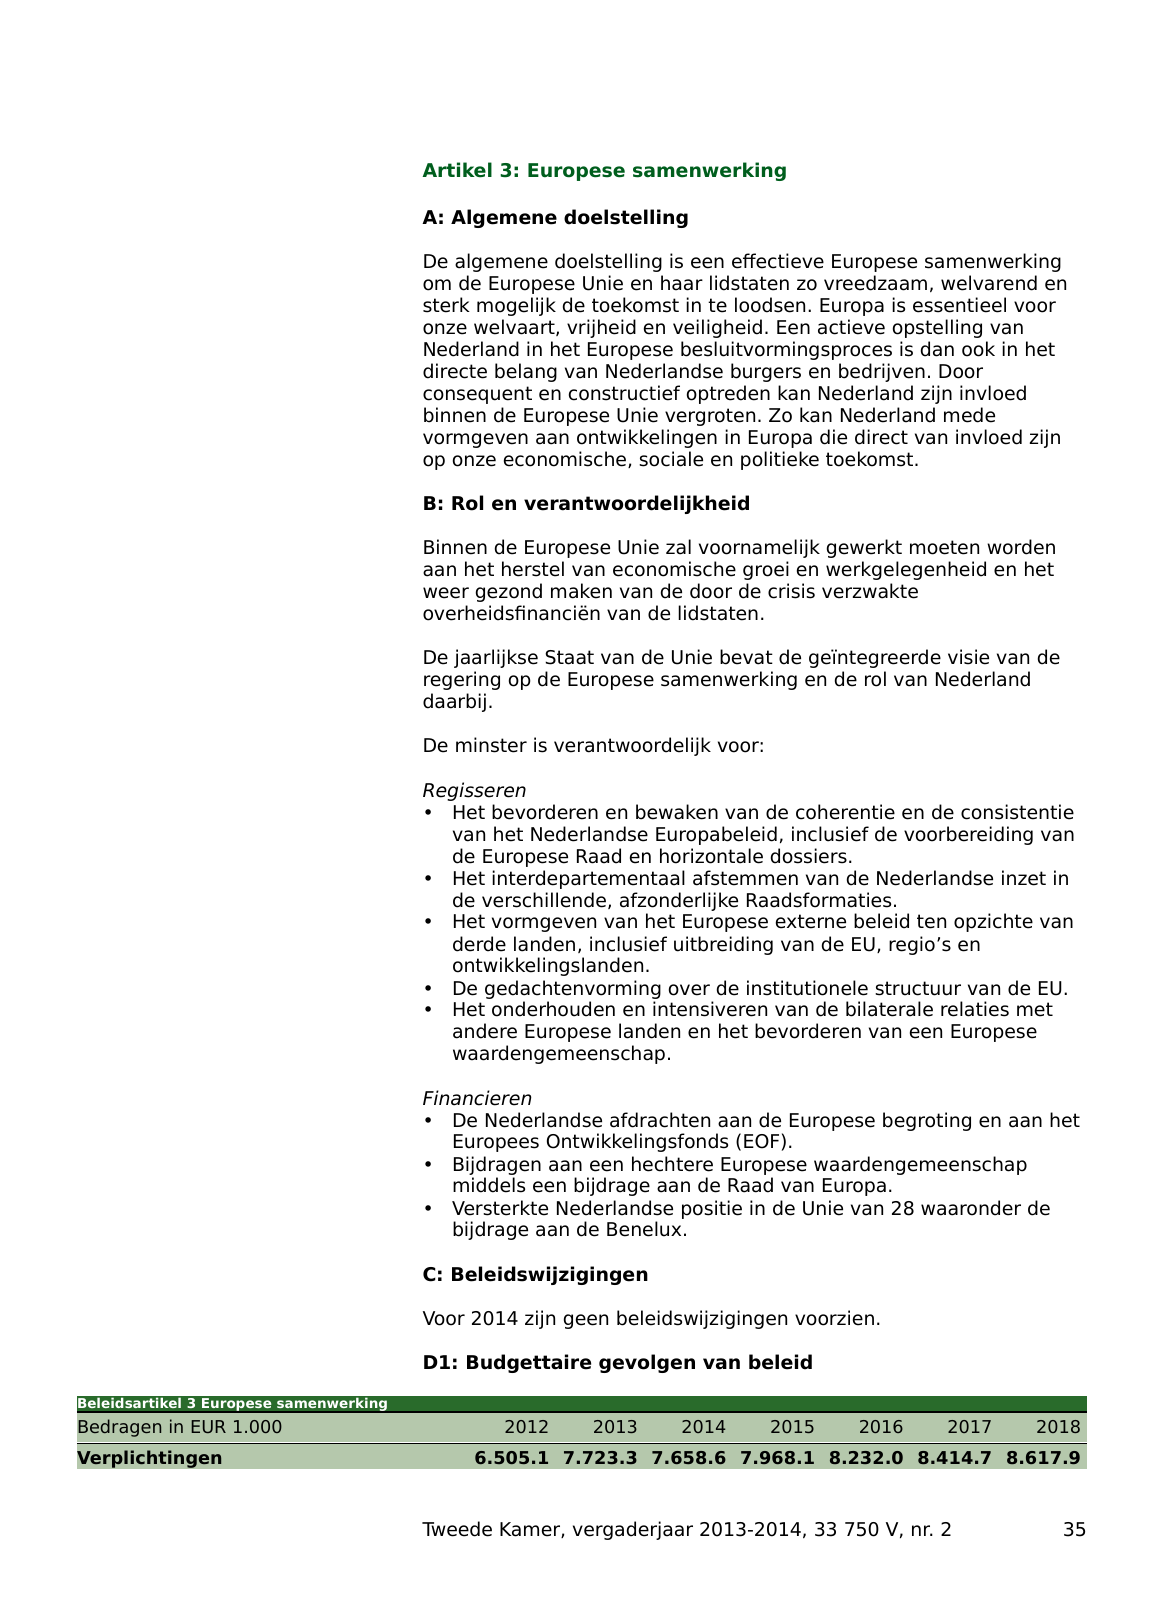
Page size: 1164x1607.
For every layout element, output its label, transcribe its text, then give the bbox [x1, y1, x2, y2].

text De jaarlijkse Staat van de Unie bevat de geïntegreerde visie van de regering op de Europese samenwerking en de rol van Nederland daarbij. [422, 647, 1087, 713]
table_cell 2016 [821, 1413, 909, 1442]
table_cell Verplichtingen [77, 1444, 289, 1469]
subtitle Financieren [422, 1087, 1087, 1109]
text De minster is verantwoordelijk voor: [422, 735, 1087, 757]
subtitle Artikel 3: Europese samenwerking [422, 160, 1087, 182]
text • Bijdragen aan een hechtere Europese waardengemeenschap middels een bijdrage aan de Raad van Europa. [422, 1153, 1087, 1197]
table_cell 7.723.3 [555, 1444, 644, 1469]
text Voor 2014 zijn geen beleidswijzigingen voorzien. [422, 1308, 1087, 1330]
subtitle C: Beleidswijzigingen [422, 1263, 1087, 1286]
table_cell 8.414.7 [909, 1444, 998, 1469]
table_cell 2012 [466, 1413, 555, 1442]
subtitle Regisseren [422, 779, 1087, 802]
text Binnen de Europese Unie zal voornamelijk gewerkt moeten worden aan het herstel van economische groei en werkgelegenheid en het weer gezond maken van de door de crisis verzwakte overheidsfinanciën van de lidstaten. [422, 537, 1087, 625]
table_cell 6.505.1 [466, 1444, 555, 1469]
table_cell [289, 1413, 466, 1442]
text • Versterkte Nederlandse positie in de Unie van 28 waaronder de bijdrage aan de Benelux. [422, 1197, 1087, 1241]
text • De Nederlandse afdrachten aan de Europese begroting en aan het Europees Ontwikkelingsfonds (EOF). [422, 1109, 1087, 1153]
table_cell 7.968.1 [732, 1444, 821, 1469]
table_cell 2014 [644, 1413, 732, 1442]
text • Het vormgeven van het Europese externe beleid ten opzichte van derde landen, inclusief uitbreiding van de EU, regio’s en ontwikkelingslanden. [422, 911, 1087, 977]
table_cell 8.617.9 [998, 1444, 1087, 1469]
table_cell 2017 [909, 1413, 998, 1442]
subtitle D1: Budgettaire gevolgen van beleid [422, 1352, 1087, 1374]
text • De gedachtenvorming over de institutionele structuur van de EU. [422, 977, 1087, 999]
table_cell [289, 1444, 466, 1469]
text • Het bevorderen en bewaken van de coherentie en de consistentie van het Nederlandse Europabeleid, inclusief de voorbereiding van de Europese Raad en horizontale dossiers. [422, 802, 1087, 867]
table_cell 7.658.6 [644, 1444, 732, 1469]
table_cell 2013 [555, 1413, 644, 1442]
table_cell Bedragen in EUR 1.000 [77, 1413, 289, 1442]
subtitle A: Algemene doelstelling [422, 207, 1087, 229]
table_cell 2015 [732, 1413, 821, 1442]
text • Het onderhouden en intensiveren van de bilaterale relaties met andere Europese landen en het bevorderen van een Europese waardengemeenschap. [422, 999, 1087, 1065]
text De algemene doelstelling is een effectieve Europese samenwerking om de Europese Unie en haar lidstaten zo vreedzaam, welvarend en sterk mogelijk de toekomst in te loodsen. Europa is essentieel voor onze welvaart, vrijheid en veiligheid. Een actieve opstelling van Nederland in het Europese besluitvormingsproces is dan ook in het directe belang van Nederlandse burgers en bedrijven. Door consequent en constructief optreden kan Nederland zijn invloed binnen de Europese Unie vergroten. Zo kan Nederland mede vormgeven aan ontwikkelingen in Europa die direct van invloed zijn op onze economische, sociale en politieke toekomst. [422, 251, 1087, 471]
text • Het interdepartementaal afstemmen van de Nederlandse inzet in de verschillende, afzonderlijke Raadsformaties. [422, 867, 1087, 911]
table_cell 2018 [998, 1413, 1087, 1442]
subtitle B: Rol en verantwoordelijkheid [422, 493, 1087, 515]
table_cell 8.232.0 [821, 1444, 909, 1469]
table_header Beleidsartikel 3 Europese samenwerking [77, 1396, 1087, 1411]
